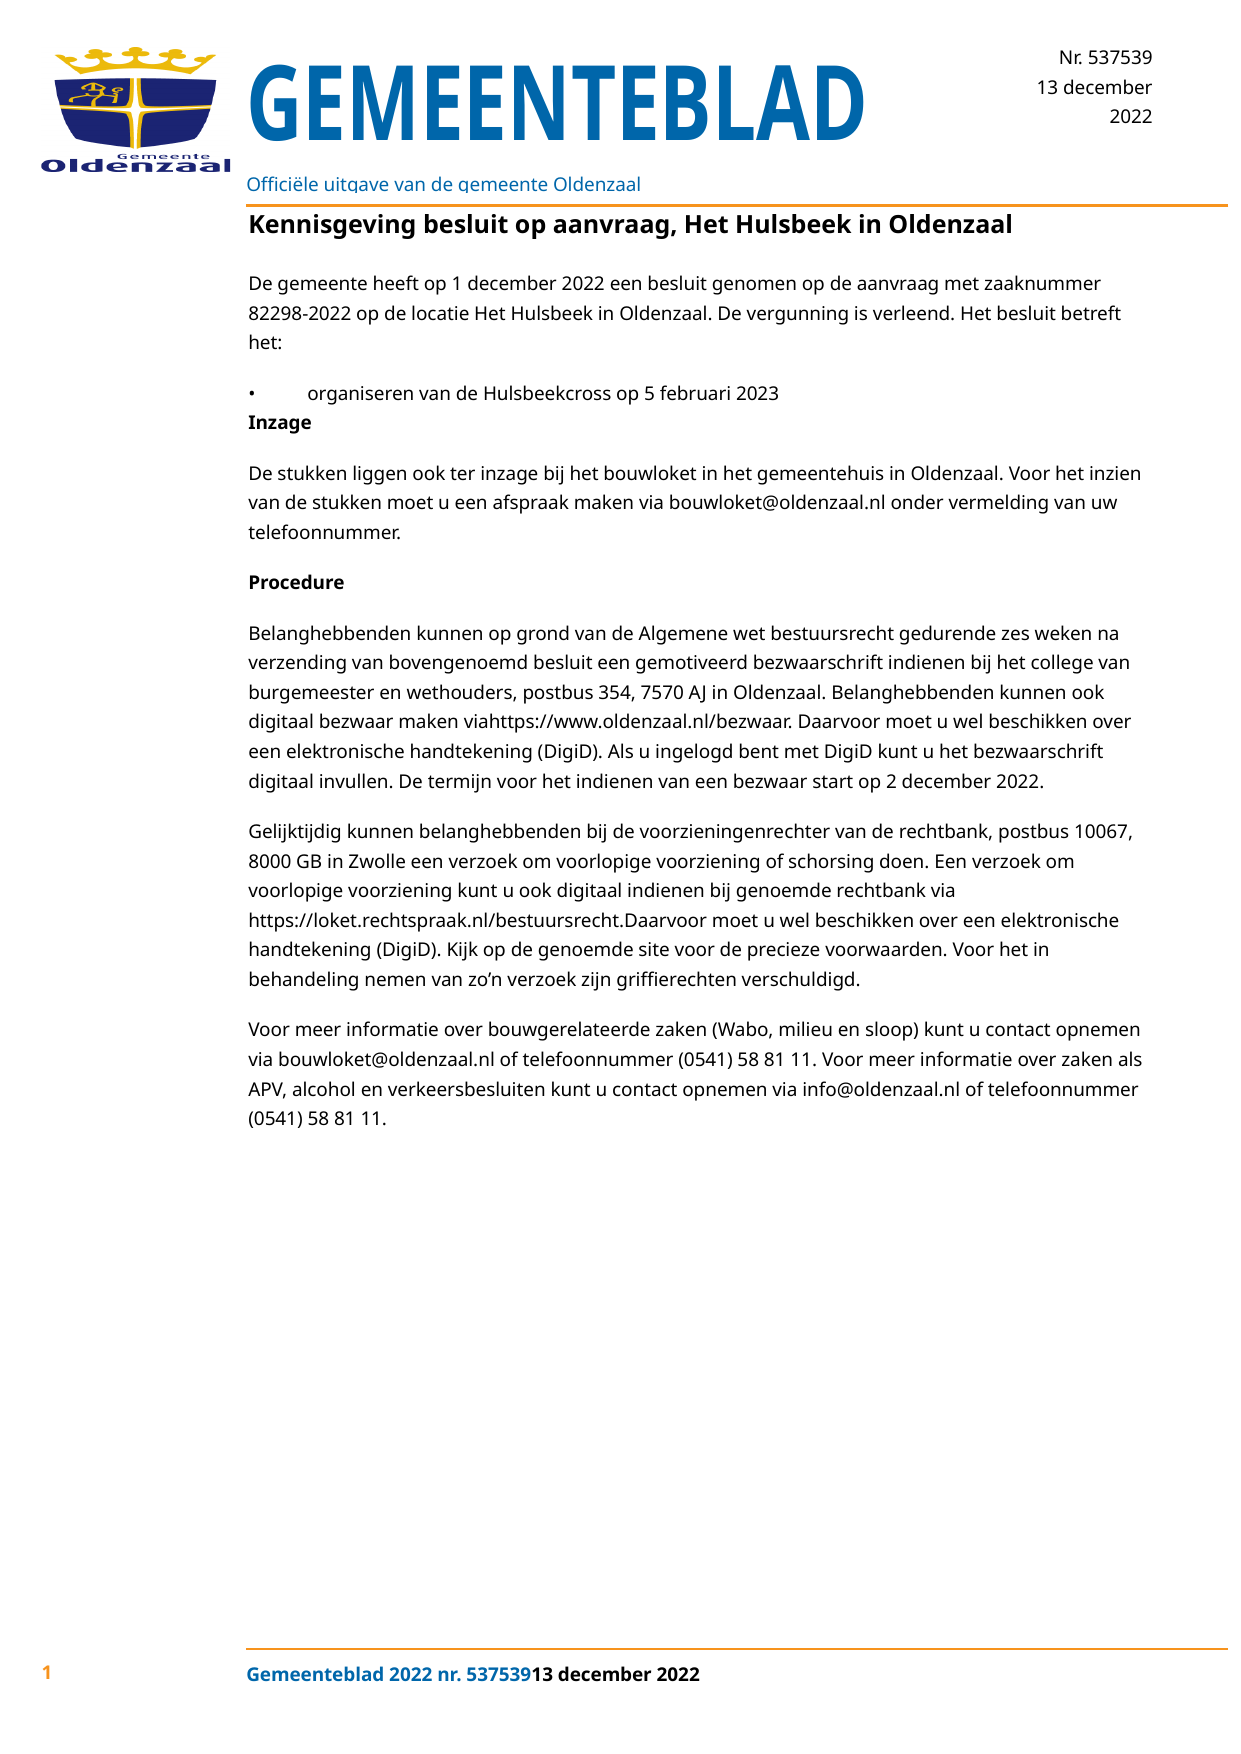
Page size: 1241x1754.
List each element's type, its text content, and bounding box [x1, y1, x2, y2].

text Belanghebbenden kunnen op grond van de Algemene wet bestuursrecht gedurende zes weken na verzending van bovengenoemd besluit een gemotiveerd bezwaarschrift indienen bij het college van burgemeester en wethouders, postbus 354, 7570 AJ in Oldenzaal. Belanghebbenden kunnen ook digitaal bezwaar maken viahttps://www.oldenzaal.nl/bezwaar. Daarvoor moet u wel beschikken over een elektronische handtekening (DigiD). Als u ingelogd bent met DigiD kunt u het bezwaarschrift digitaal invullen. De termijn voor het indienen van een bezwaar start op 2 december 2022. [248, 620, 1152, 793]
text De stukken liggen ook ter inzage bij het bouwloket in het gemeentehuis in Oldenzaal. Voor het inzien van de stukken moet u een afspraak maken via bouwloket@oldenzaal.nl onder vermelding van uw telefoonnummer. [248, 460, 1152, 545]
text Voor meer informatie over bouwgerelateerde zaken (Wabo, milieu en sloop) kunt u contact opnemen via bouwloket@oldenzaal.nl of telefoonnummer (0541) 58 81 11. Voor meer informatie over zaken als APV, alcohol en verkeersbesluiten kunt u contact opnemen via info@oldenzaal.nl of telefoonnummer (0541) 58 81 11. [248, 1017, 1152, 1131]
text Inzage [248, 409, 1152, 435]
list organiseren van de Hulsbeekcross op 5 februari 2023 [248, 380, 1152, 406]
text Gelijktijdig kunnen belanghebbenden bij de voorzieningenrechter van de rechtbank, postbus 10067, 8000 GB in Zwolle een verzoek om voorlopige voorziening of schorsing doen. Een verzoek om voorlopige voorziening kunt u ook digitaal indienen bij genoemde rechtbank via https://loket.rechtspraak.nl/bestuursrecht.Daarvoor moet u wel beschikken over een elektronische handtekening (DigiD). Kijk op de genoemde site voor de precieze voorwaarden. Voor het in behandeling nemen van zo’n verzoek zijn griffierechten verschuldigd. [248, 818, 1152, 992]
text Kennisgeving besluit op aanvraag, Het Hulsbeek in Oldenzaal [248, 207, 1152, 241]
text Procedure [248, 569, 1152, 595]
text De gemeente heeft op 1 december 2022 een besluit genomen op de aanvraag met zaaknummer 82298-2022 op de locatie Het Hulsbeek in Oldenzaal. De vergunning is verleend. Het besluit betreft het: [248, 270, 1152, 355]
picture [41, 47, 231, 172]
